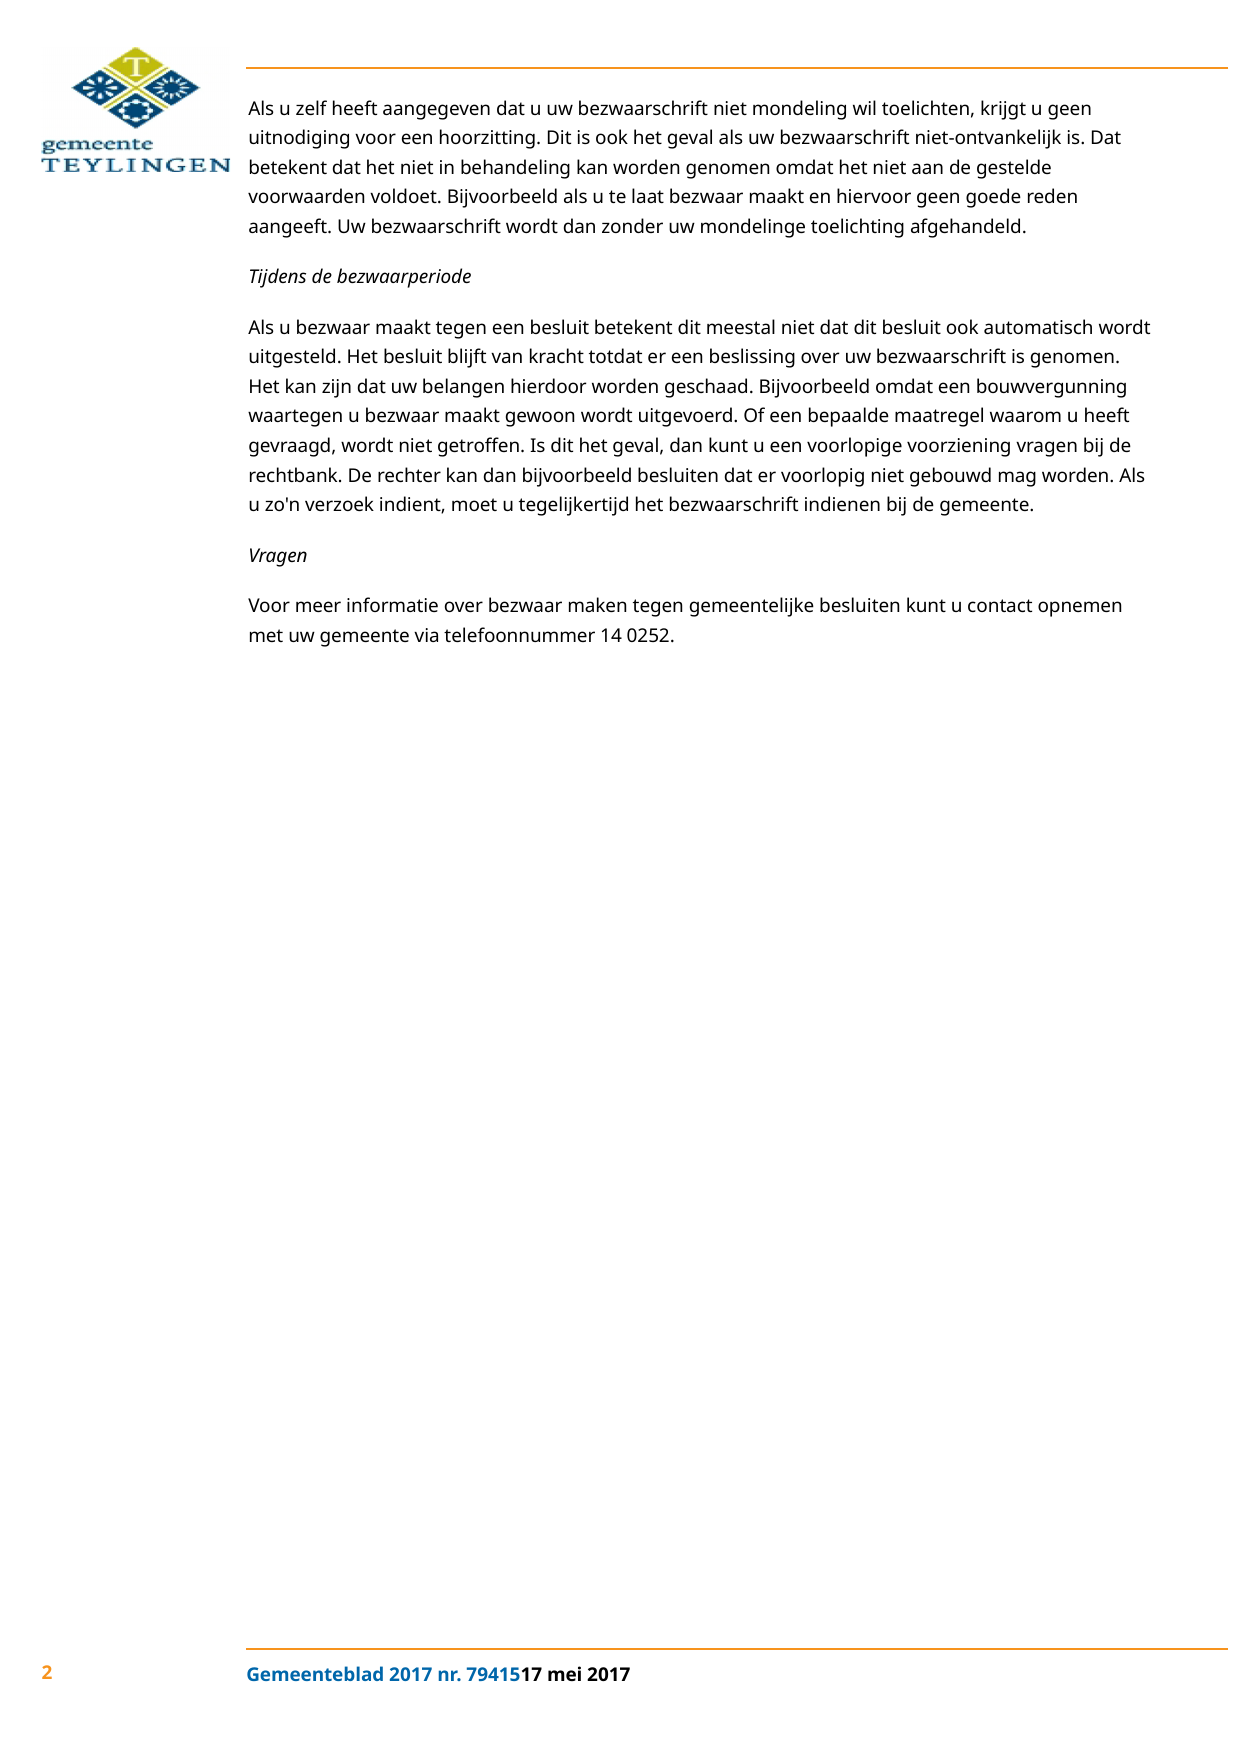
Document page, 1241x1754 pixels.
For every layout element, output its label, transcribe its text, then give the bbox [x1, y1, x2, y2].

picture [41, 47, 231, 172]
text Als u zelf heeft aangegeven dat u uw bezwaarschrift niet mondeling wil toelichten, krijgt u geen uitnodiging voor een hoorzitting. Dit is ook het geval als uw bezwaarschrift niet-ontvankelijk is. Dat betekent dat het niet in behandeling kan worden genomen omdat het niet aan de gestelde voorwaarden voldoet. Bijvoorbeeld als u te laat bezwaar maakt en hiervoor geen goede reden aangeeft. Uw bezwaarschrift wordt dan zonder uw mondelinge toelichting afgehandeld. [248, 95, 1152, 239]
text Voor meer informatie over bezwaar maken tegen gemeentelijke besluiten kunt u contact opnemen met uw gemeente via telefoonnummer 14 0252. [248, 592, 1152, 648]
text Als u bezwaar maakt tegen een besluit betekent dit meestal niet dat dit besluit ook automatisch wordt uitgesteld. Het besluit blijft van kracht totdat er een beslissing over uw bezwaarschrift is genomen. Het kan zijn dat uw belangen hierdoor worden geschaad. Bijvoorbeeld omdat een bouwvergunning waartegen u bezwaar maakt gewoon wordt uitgevoerd. Of een bepaalde maatregel waarom u heeft gevraagd, wordt niet getroffen. Is dit het geval, dan kunt u een voorlopige voorziening vragen bij de rechtbank. De rechter kan dan bijvoorbeeld besluiten dat er voorlopig niet gebouwd mag worden. Als u zo'n verzoek indient, moet u tegelijkertijd het bezwaarschrift indienen bij de gemeente. [248, 314, 1152, 517]
text Tijdens de bezwaarperiode [248, 263, 1152, 289]
text Vragen [248, 542, 1152, 568]
